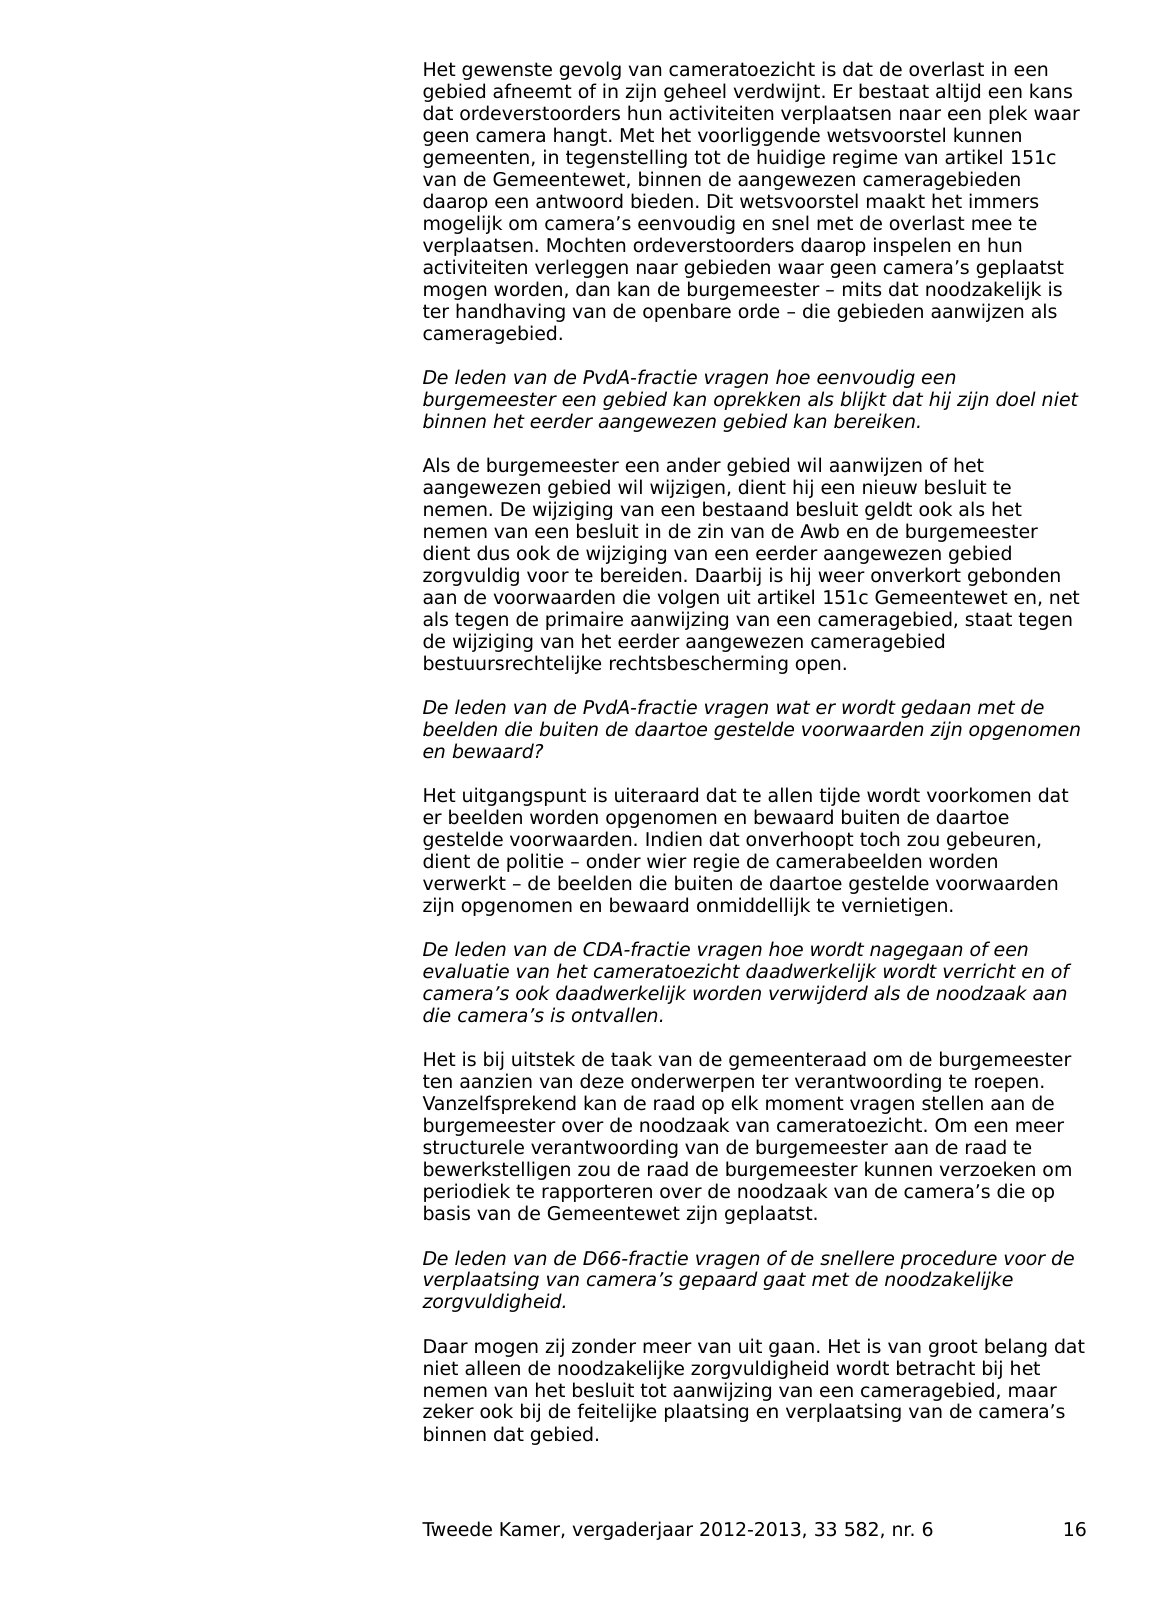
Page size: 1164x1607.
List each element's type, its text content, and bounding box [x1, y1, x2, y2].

text De leden van de PvdA-fractie vragen wat er wordt gedaan met de beelden die buiten de daartoe gestelde voorwaarden zijn opgenomen en bewaard? [422, 697, 1087, 763]
text Het gewenste gevolg van cameratoezicht is dat de overlast in een gebied afneemt of in zijn geheel verdwijnt. Er bestaat altijd een kans dat ordeverstoorders hun activiteiten verplaatsen naar een plek waar geen camera hangt. Met het voorliggende wetsvoorstel kunnen gemeenten, in tegenstelling tot de huidige regime van artikel 151c van de Gemeentewet, binnen de aangewezen cameragebieden daarop een antwoord bieden. Dit wetsvoorstel maakt het immers mogelijk om camera’s eenvoudig en snel met de overlast mee te verplaatsen. Mochten ordeverstoorders daarop inspelen en hun activiteiten verleggen naar gebieden waar geen camera’s geplaatst mogen worden, dan kan de burgemeester – mits dat noodzakelijk is ter handhaving van de openbare orde – die gebieden aanwijzen als cameragebied. [422, 59, 1087, 345]
text Het uitgangspunt is uiteraard dat te allen tijde wordt voorkomen dat er beelden worden opgenomen en bewaard buiten de daartoe gestelde voorwaarden. Indien dat onverhoopt toch zou gebeuren, dient de politie – onder wier regie de camerabeelden worden verwerkt – de beelden die buiten de daartoe gestelde voorwaarden zijn opgenomen en bewaard onmiddellijk te vernietigen. [422, 785, 1087, 917]
text De leden van de D66-fractie vragen of de snellere procedure voor de verplaatsing van camera’s gepaard gaat met de noodzakelijke zorgvuldigheid. [422, 1247, 1087, 1313]
text Daar mogen zij zonder meer van uit gaan. Het is van groot belang dat niet alleen de noodzakelijke zorgvuldigheid wordt betracht bij het nemen van het besluit tot aanwijzing van een cameragebied, maar zeker ook bij de feitelijke plaatsing en verplaatsing van de camera’s binnen dat gebied. [422, 1336, 1087, 1445]
text De leden van de CDA-fractie vragen hoe wordt nagegaan of een evaluatie van het cameratoezicht daadwerkelijk wordt verricht en of camera’s ook daadwerkelijk worden verwijderd als de noodzaak aan die camera’s is ontvallen. [422, 939, 1087, 1027]
text Als de burgemeester een ander gebied wil aanwijzen of het aangewezen gebied wil wijzigen, dient hij een nieuw besluit te nemen. De wijziging van een bestaand besluit geldt ook als het nemen van een besluit in de zin van de Awb en de burgemeester dient dus ook de wijziging van een eerder aangewezen gebied zorgvuldig voor te bereiden. Daarbij is hij weer onverkort gebonden aan de voorwaarden die volgen uit artikel 151c Gemeentewet en, net als tegen de primaire aanwijzing van een cameragebied, staat tegen de wijziging van het eerder aangewezen cameragebied bestuursrechtelijke rechtsbescherming open. [422, 455, 1087, 675]
text Het is bij uitstek de taak van de gemeenteraad om de burgemeester ten aanzien van deze onderwerpen ter verantwoording te roepen. Vanzelfsprekend kan de raad op elk moment vragen stellen aan de burgemeester over de noodzaak van cameratoezicht. Om een meer structurele verantwoording van de burgemeester aan de raad te bewerkstelligen zou de raad de burgemeester kunnen verzoeken om periodiek te rapporteren over de noodzaak van de camera’s die op basis van de Gemeentewet zijn geplaatst. [422, 1049, 1087, 1225]
text De leden van de PvdA-fractie vragen hoe eenvoudig een burgemeester een gebied kan oprekken als blijkt dat hij zijn doel niet binnen het eerder aangewezen gebied kan bereiken. [422, 367, 1087, 433]
